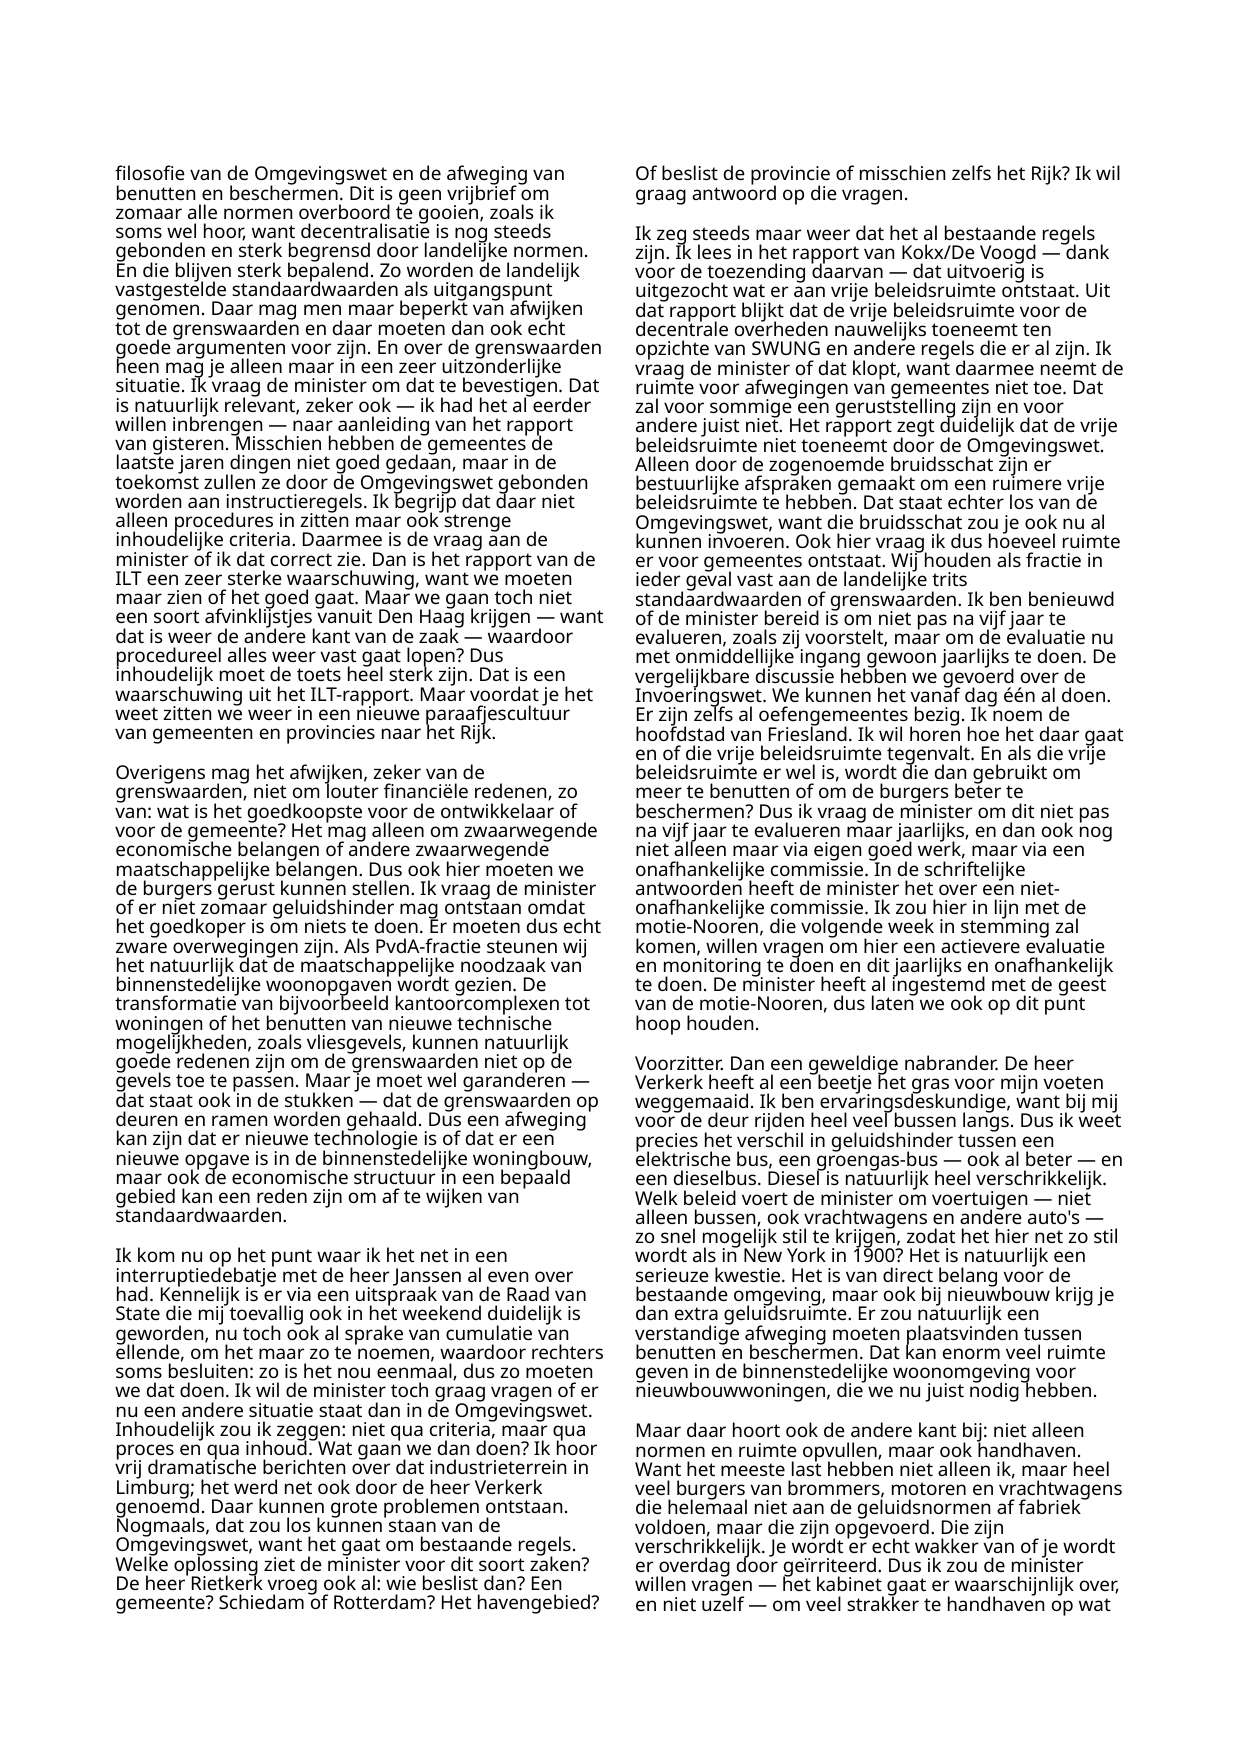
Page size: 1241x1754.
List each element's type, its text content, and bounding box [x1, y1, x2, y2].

text Voorzitter. Dan een geweldige nabrander. De heer Verkerk heeft al een beetje het gras voor mijn voeten weggemaaid. Ik ben ervaringsdeskundige, want bij mij voor de deur rijden heel veel bussen langs. Dus ik weet precies het verschil in geluidshinder tussen een elektrische bus, een groengas-bus — ook al beter — en een dieselbus. Diesel is natuurlijk heel verschrikkelijk. Welk beleid voert de minister om voertuigen — niet alleen bussen, ook vrachtwagens en andere auto's — zo snel mogelijk stil te krijgen, zodat het hier net zo stil wordt als in New York in 1900? Het is natuurlijk een serieuze kwestie. Het is van direct belang voor de bestaande omgeving, maar ook bij nieuwbouw krijg je dan extra geluidsruimte. Er zou natuurlijk een verstandige afweging moeten plaatsvinden tussen benutten en beschermen. Dat kan enorm veel ruimte geven in de binnenstedelijke woonomgeving voor nieuwbouwwoningen, die we nu juist nodig hebben. [635, 1055, 1125, 1402]
text Overigens mag het afwijken, zeker van de grenswaarden, niet om louter financiële redenen, zo van: wat is het goedkoopste voor de ontwikkelaar of voor de gemeente? Het mag alleen om zwaarwegende economische belangen of andere zwaarwegende maatschappelijke belangen. Dus ook hier moeten we de burgers gerust kunnen stellen. Ik vraag de minister of er niet zomaar geluidshinder mag ontstaan omdat het goedkoper is om niets te doen. Er moeten dus echt zware overwegingen zijn. Als PvdA-fractie steunen wij het natuurlijk dat de maatschappelijke noodzaak van binnenstedelijke woonopgaven wordt gezien. De transformatie van bijvoorbeeld kantoorcomplexen tot woningen of het benutten van nieuwe technische mogelijkheden, zoals vliesgevels, kunnen natuurlijk goede redenen zijn om de grenswaarden niet op de gevels toe te passen. Maar je moet wel garanderen — dat staat ook in de stukken — dat de grenswaarden op deuren en ramen worden gehaald. Dus een afweging kan zijn dat er nieuwe technologie is of dat er een nieuwe opgave is in de binnenstedelijke woningbouw, maar ook de economische structuur in een bepaald gebied kan een reden zijn om af te wijken van standaardwaarden. [115, 764, 605, 1227]
text Maar daar hoort ook de andere kant bij: niet alleen normen en ruimte opvullen, maar ook handhaven. Want het meeste last hebben niet alleen ik, maar heel veel burgers van brommers, motoren en vrachtwagens die helemaal niet aan de geluidsnormen af fabriek voldoen, maar die zijn opgevoerd. Die zijn verschrikkelijk. Je wordt er echt wakker van of je wordt er overdag door geïrriteerd. Dus ik zou de minister willen vragen — het kabinet gaat er waarschijnlijk over, en niet uzelf — om veel strakker te handhaven op wat [635, 1422, 1125, 1615]
text Ik kom nu op het punt waar ik het net in een interruptiedebatje met de heer Janssen al even over had. Kennelijk is er via een uitspraak van de Raad van State die mij toevallig ook in het weekend duidelijk is geworden, nu toch ook al sprake van cumulatie van ellende, om het maar zo te noemen, waardoor rechters soms besluiten: zo is het nou eenmaal, dus zo moeten we dat doen. Ik wil de minister toch graag vragen of er nu een andere situatie staat dan in de Omgevingswet. Inhoudelijk zou ik zeggen: niet qua criteria, maar qua proces en qua inhoud. Wat gaan we dan doen? Ik hoor vrij dramatische berichten over dat industrieterrein in Limburg; het werd net ook door de heer Verkerk genoemd. Daar kunnen grote problemen ontstaan. Nogmaals, dat zou los kunnen staan van de Omgevingswet, want het gaat om bestaande regels. Welke oplossing ziet de minister voor dit soort zaken? De heer Rietkerk vroeg ook al: wie beslist dan? Een gemeente? Schiedam of Rotterdam? Het havengebied? [115, 1247, 605, 1613]
text Ik zeg steeds maar weer dat het al bestaande regels zijn. Ik lees in het rapport van Kokx/De Voogd — dank voor de toezending daarvan — dat uitvoerig is uitgezocht wat er aan vrije beleidsruimte ontstaat. Uit dat rapport blijkt dat de vrije beleidsruimte voor de decentrale overheden nauwelijks toeneemt ten opzichte van SWUNG en andere regels die er al zijn. Ik vraag de minister of dat klopt, want daarmee neemt de ruimte voor afwegingen van gemeentes niet toe. Dat zal voor sommige een geruststelling zijn en voor andere juist niet. Het rapport zegt duidelijk dat de vrije beleidsruimte niet toeneemt door de Omgevingswet. Alleen door de zogenoemde bruidsschat zijn er bestuurlijke afspraken gemaakt om een ruimere vrije beleidsruimte te hebben. Dat staat echter los van de Omgevingswet, want die bruidsschat zou je ook nu al kunnen invoeren. Ook hier vraag ik dus hoeveel ruimte er voor gemeentes ontstaat. Wij houden als fractie in ieder geval vast aan de landelijke trits standaardwaarden of grenswaarden. Ik ben benieuwd of de minister bereid is om niet pas na vijf jaar te evalueren, zoals zij voorstelt, maar om de evaluatie nu met onmiddellijke ingang gewoon jaarlijks te doen. De vergelijkbare discussie hebben we gevoerd over de Invoeringswet. We kunnen het vanaf dag één al doen. Er zijn zelfs al oefengemeentes bezig. Ik noem de hoofdstad van Friesland. Ik wil horen hoe het daar gaat en of die vrije beleidsruimte tegenvalt. En als die vrije beleidsruimte er wel is, wordt die dan gebruikt om meer te benutten of om de burgers beter te beschermen? Dus ik vraag de minister om dit niet pas na vijf jaar te evalueren maar jaarlijks, en dan ook nog niet alleen maar via eigen goed werk, maar via een onafhankelijke commissie. In de schriftelijke antwoorden heeft de minister het over een niet-onafhankelijke commissie. Ik zou hier in lijn met de motie-Nooren, die volgende week in stemming zal komen, willen vragen om hier een actievere evaluatie en monitoring te doen en dit jaarlijks en onafhankelijk te doen. De minister heeft al ingestemd met de geest van de motie-Nooren, dus laten we ook op dit punt hoop houden. [635, 224, 1125, 1034]
text Of beslist de provincie of misschien zelfs het Rijk? Ik wil graag antwoord op die vragen. [635, 165, 1125, 204]
text filosofie van de Omgevingswet en de afweging van benutten en beschermen. Dit is geen vrijbrief om zomaar alle normen overboord te gooien, zoals ik soms wel hoor, want decentralisatie is nog steeds gebonden en sterk begrensd door landelijke normen. En die blijven sterk bepalend. Zo worden de landelijk vastgestelde standaardwaarden als uitgangspunt genomen. Daar mag men maar beperkt van afwijken tot de grenswaarden en daar moeten dan ook echt goede argumenten voor zijn. En over de grenswaarden heen mag je alleen maar in een zeer uitzonderlijke situatie. Ik vraag de minister om dat te bevestigen. Dat is natuurlijk relevant, zeker ook — ik had het al eerder willen inbrengen — naar aanleiding van het rapport van gisteren. Misschien hebben de gemeentes de laatste jaren dingen niet goed gedaan, maar in de toekomst zullen ze door de Omgevingswet gebonden worden aan instructieregels. Ik begrijp dat daar niet alleen procedures in zitten maar ook strenge inhoudelijke criteria. Daarmee is de vraag aan de minister of ik dat correct zie. Dan is het rapport van de ILT een zeer sterke waarschuwing, want we moeten maar zien of het goed gaat. Maar we gaan toch niet een soort afvinklijstjes vanuit Den Haag krijgen — want dat is weer de andere kant van de zaak — waardoor procedureel alles weer vast gaat lopen? Dus inhoudelijk moet de toets heel sterk zijn. Dat is een waarschuwing uit het ILT-rapport. Maar voordat je het weet zitten we weer in een nieuwe paraafjescultuur van gemeenten en provincies naar het Rijk. [115, 165, 605, 743]
